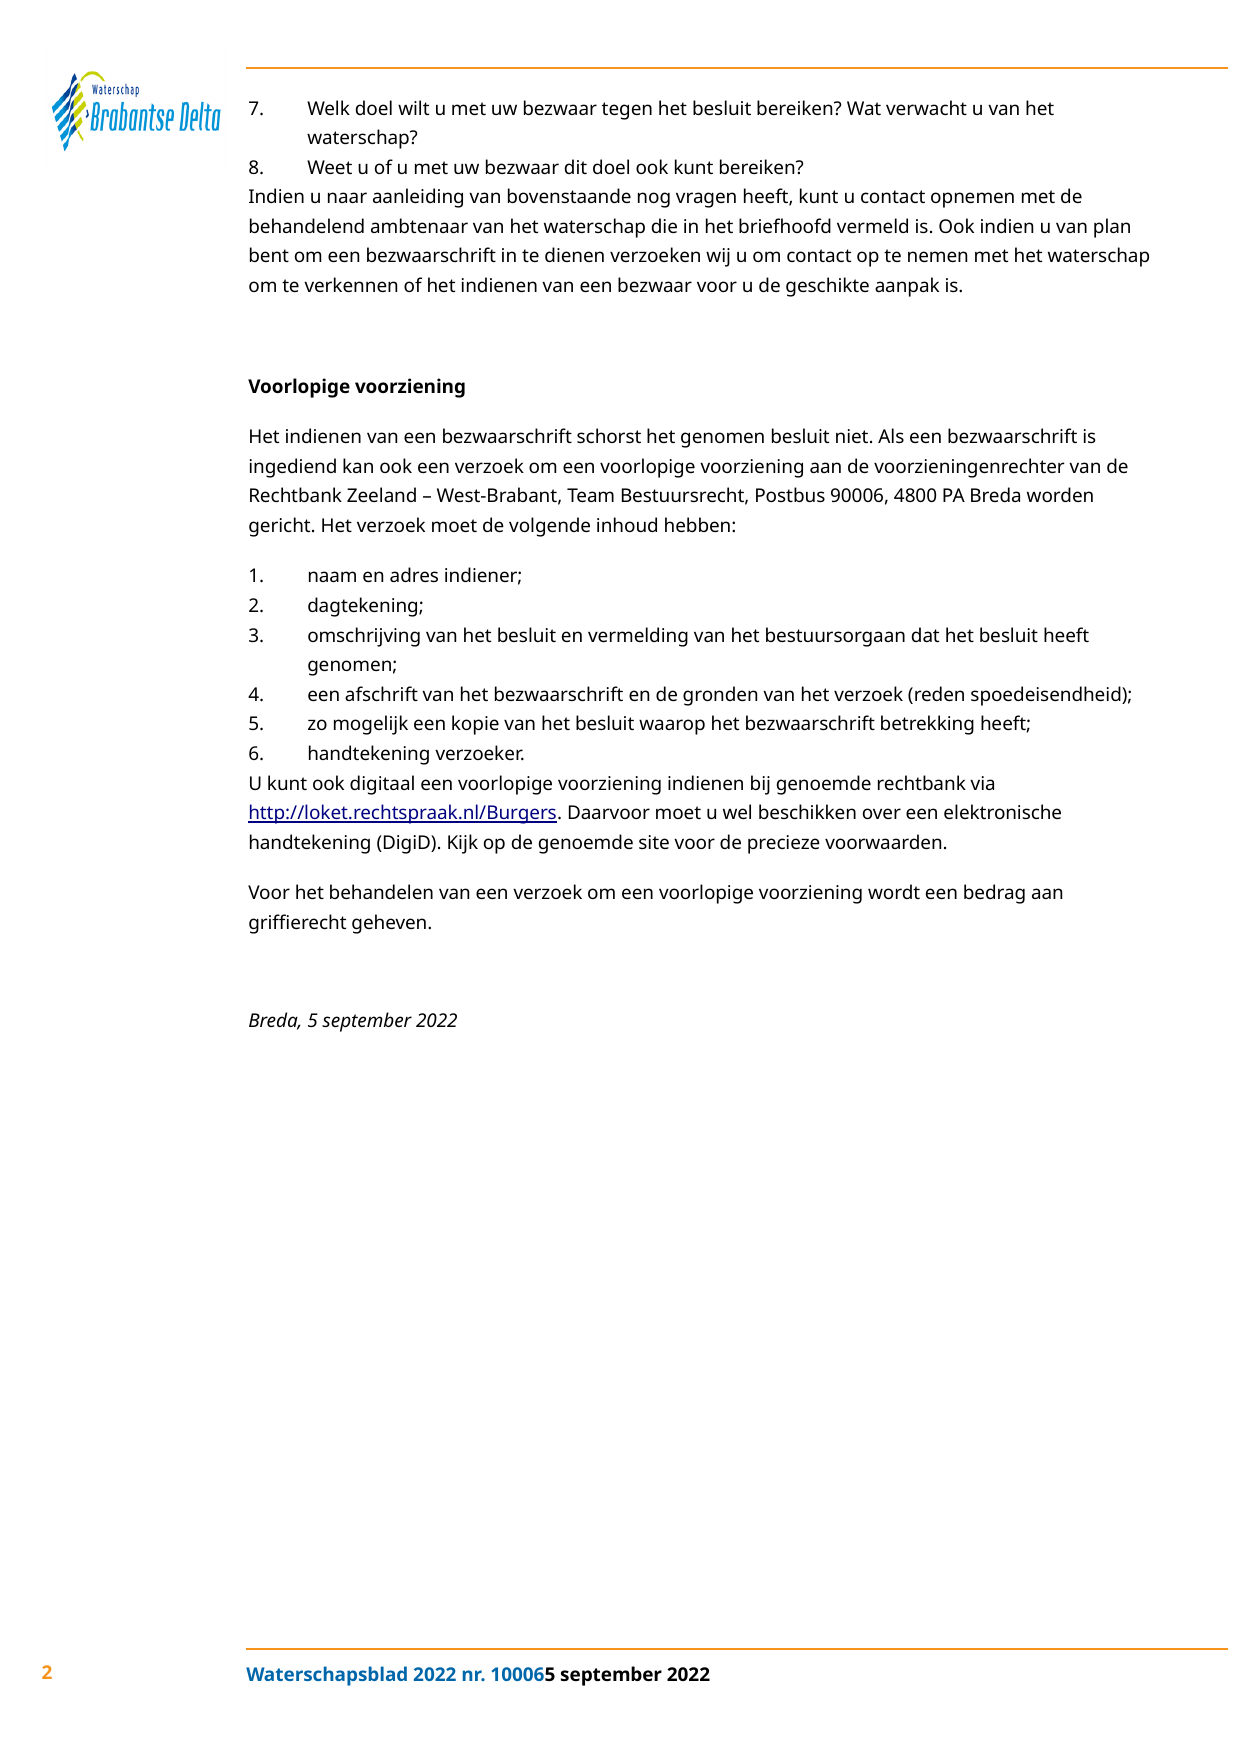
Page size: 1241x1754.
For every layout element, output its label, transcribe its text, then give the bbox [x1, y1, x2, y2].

list naam en adres indiener; [248, 563, 1152, 588]
text Breda, 5 september 2022 [248, 1007, 1152, 1033]
list zo mogelijk een kopie van het besluit waarop het bezwaarschrift betrekking heeft; [248, 711, 1152, 736]
text Voorlopige voorziening [248, 373, 1152, 399]
text U kunt ook digitaal een voorlopige voorziening indienen bij genoemde rechtbank via http://loket.rechtspraak.nl/Burgers. Daarvoor moet u wel beschikken over een elektronische handtekening (DigiD). Kijk op de genoemde site voor de precieze voorwaarden. [248, 770, 1152, 855]
list Welk doel wilt u met uw bezwaar tegen het besluit bereiken? Wat verwacht u van het waterschap? [248, 95, 1152, 150]
text Indien u naar aanleiding van bovenstaande nog vragen heeft, kunt u contact opnemen met de behandelend ambtenaar van het waterschap die in het briefhoofd vermeld is. Ook indien u van plan bent om een bezwaarschrift in te dienen verzoeken wij u om contact op te nemen met het waterschap om te verkennen of het indienen van een bezwaar voor u de geschikte aanpak is. [248, 183, 1152, 298]
list Weet u of u met uw bezwaar dit doel ook kunt bereiken? [248, 154, 1152, 180]
list een afschrift van het bezwaarschrift en de gronden van het verzoek (reden spoedeisendheid); [248, 681, 1152, 707]
list omschrijving van het besluit en vermelding van het bestuursorgaan dat het besluit heeft genomen; [248, 622, 1152, 677]
text Voor het behandelen van een verzoek om een voorlopige voorziening wordt een bedrag aan griffierecht geheven. [248, 879, 1152, 935]
text Het indienen van een bezwaarschrift schorst het genomen besluit niet. Als een bezwaarschrift is ingediend kan ook een verzoek om een voorlopige voorziening aan de voorzieningenrechter van de Rechtbank Zeeland – West-Brabant, Team Bestuursrecht, Postbus 90006, 4800 PA Breda worden gericht. Het verzoek moet de volgende inhoud hebben: [248, 423, 1152, 538]
picture [41, 47, 231, 172]
list dagtekening; [248, 592, 1152, 618]
list handtekening verzoeker. [248, 740, 1152, 766]
